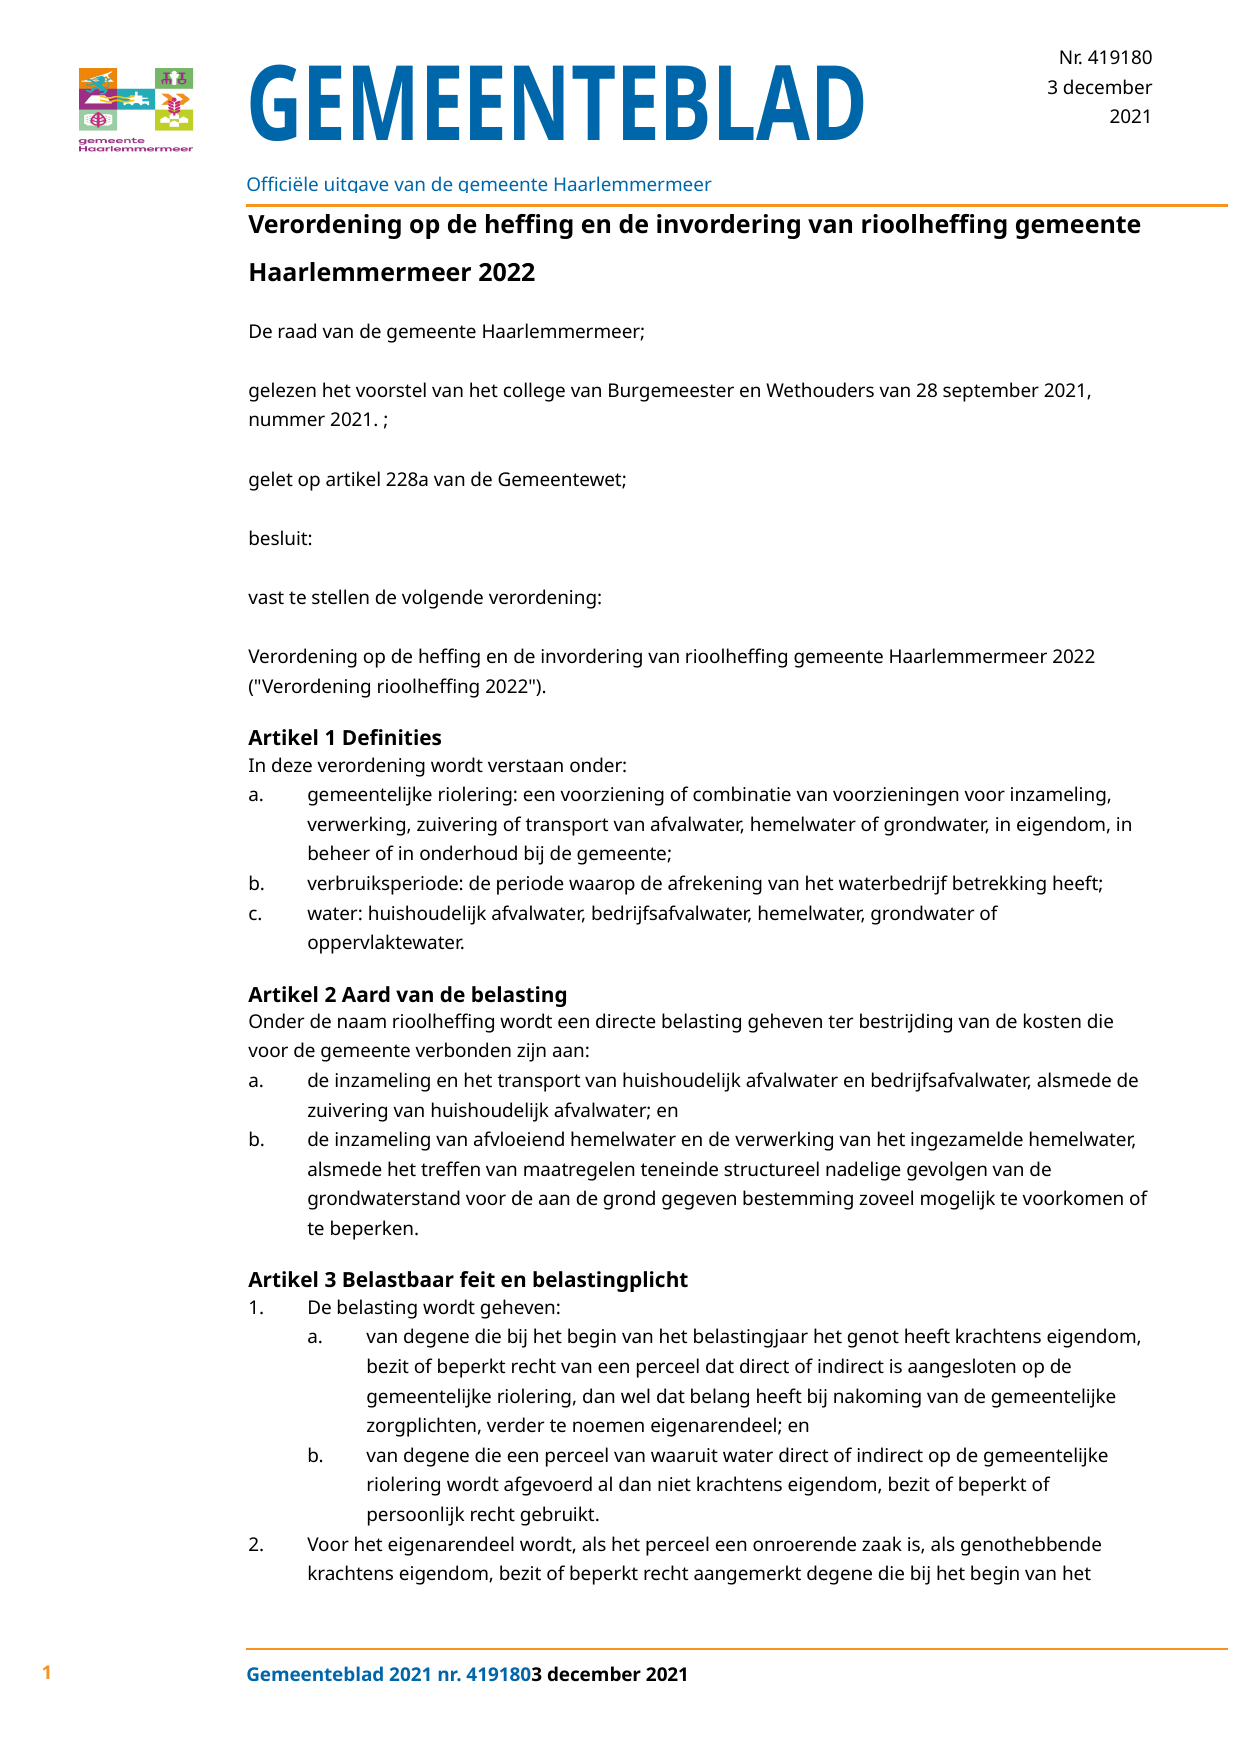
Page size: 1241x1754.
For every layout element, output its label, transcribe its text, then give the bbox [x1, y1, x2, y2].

list de inzameling van afvloeiend hemelwater en de verwerking van het ingezamelde hemelwater, alsmede het treffen van maatregelen teneinde structureel nadelige gevolgen van de grondwaterstand voor de aan de grond gegeven bestemming zoveel mogelijk te voorkomen of te beperken. [248, 1126, 1152, 1241]
list gemeentelijke riolering: een voorziening of combinatie van voorzieningen voor inzameling, verwerking, zuivering of transport van afvalwater, hemelwater of grondwater, in eigendom, in beheer of in onderhoud bij de gemeente; [248, 781, 1152, 866]
text Artikel 3 Belastbaar feit en belastingplicht [248, 1266, 1152, 1294]
picture [41, 47, 231, 172]
text gelet op artikel 228a van de Gemeentewet; [248, 466, 1152, 492]
text besluit: [248, 525, 1152, 551]
text Onder de naam rioolheffing wordt een directe belasting geheven ter bestrijding van de kosten die voor de gemeente verbonden zijn aan: [248, 1008, 1152, 1063]
text vast te stellen de volgende verordening: [248, 584, 1152, 610]
list Voor het eigenarendeel wordt, als het perceel een onroerende zaak is, als genothebbende krachtens eigendom, bezit of beperkt recht aangemerkt degene die bij het begin van het [248, 1531, 1152, 1586]
text Artikel 2 Aard van de belasting [248, 980, 1152, 1008]
list verbruiksperiode: de periode waarop de afrekening van het waterbedrijf betrekking heeft; [248, 870, 1152, 896]
list van degene die een perceel van waaruit water direct of indirect op de gemeentelijke riolering wordt afgevoerd al dan niet krachtens eigendom, bezit of beperkt of persoonlijk recht gebruikt. [307, 1442, 1152, 1527]
list water: huishoudelijk afvalwater, bedrijfsafvalwater, hemelwater, grondwater of oppervlaktewater. [248, 900, 1152, 955]
list van degene die bij het begin van het belastingjaar het genot heeft krachtens eigendom, bezit of beperkt recht van een perceel dat direct of indirect is aangesloten op de gemeentelijke riolering, dan wel dat belang heeft bij nakoming van de gemeentelijke zorgplichten, verder te noemen eigenarendeel; en [307, 1324, 1152, 1438]
text Artikel 1 Definities [248, 723, 1152, 752]
list De belasting wordt geheven: [248, 1294, 1152, 1320]
text Verordening op de heffing en de invordering van rioolheffing gemeente Haarlemmermeer 2022 [248, 207, 1152, 288]
text gelezen het voorstel van het college van Burgemeester en Wethouders van 28 september 2021, nummer 2021. ; [248, 377, 1152, 432]
text In deze verordening wordt verstaan onder: [248, 752, 1152, 777]
text De raad van de gemeente Haarlemmermeer; [248, 318, 1152, 344]
text Verordening op de heffing en de invordering van rioolheffing gemeente Haarlemmermeer 2022 ("Verordening rioolheffing 2022"). [248, 643, 1152, 699]
list de inzameling en het transport van huishoudelijk afvalwater en bedrijfsafvalwater, alsmede de zuivering van huishoudelijk afvalwater; en [248, 1067, 1152, 1123]
